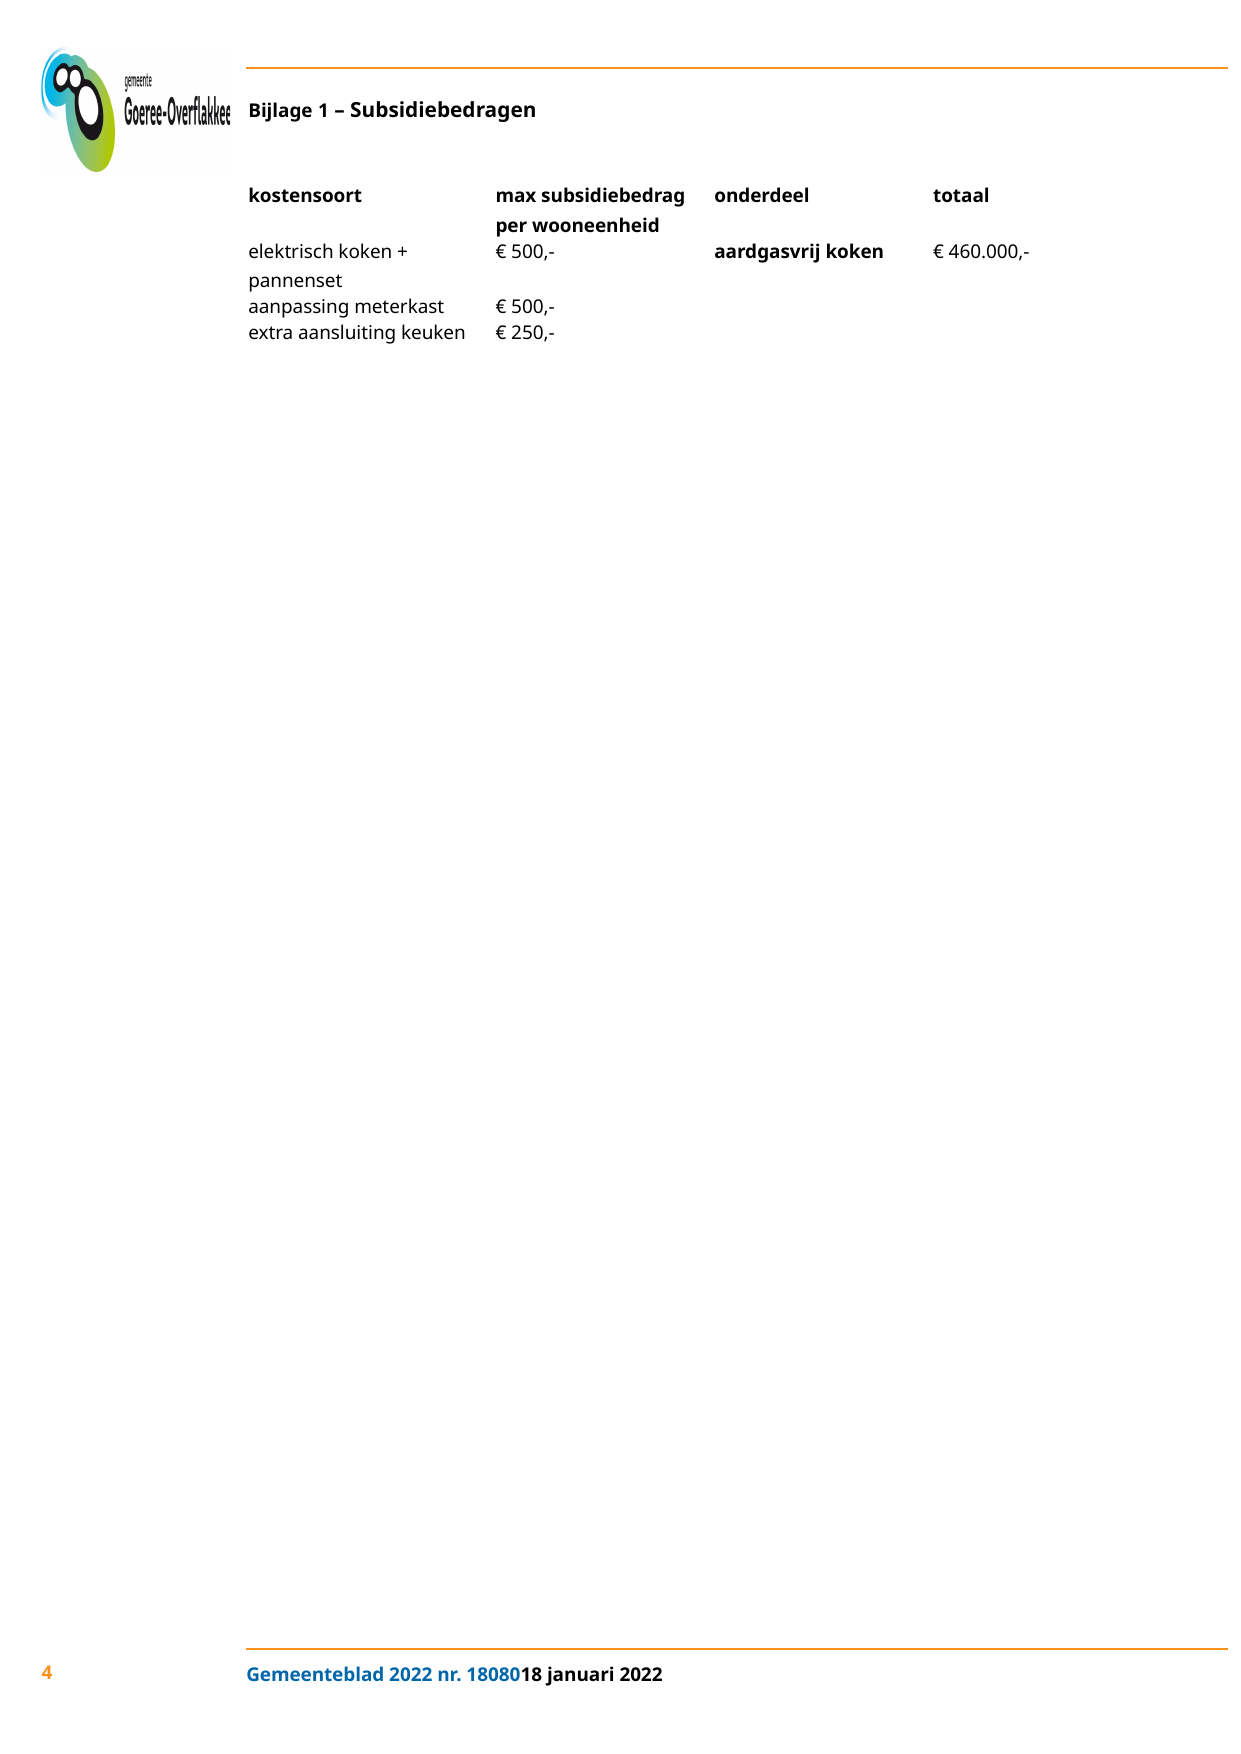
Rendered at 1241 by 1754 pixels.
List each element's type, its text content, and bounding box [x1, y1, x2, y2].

table_cell € 250,- [495, 319, 714, 345]
table_cell aardgasvrij koken [714, 238, 933, 345]
picture [41, 47, 231, 172]
text Bijlage 1 – Subsidiebedragen [248, 95, 1152, 123]
table_cell extra aansluiting keuken [248, 319, 495, 345]
table_header max subsidiebedrag per wooneenheid [495, 183, 714, 238]
table_cell € 460.000,- [933, 238, 1152, 345]
table_cell elektrisch koken + pannenset [248, 238, 495, 293]
table_header kostensoort [248, 183, 495, 238]
table_header totaal [933, 183, 1152, 238]
table_header onderdeel [714, 183, 933, 238]
table_cell € 500,- [495, 238, 714, 293]
table_cell € 500,- [495, 293, 714, 319]
table_cell aanpassing meterkast [248, 293, 495, 319]
